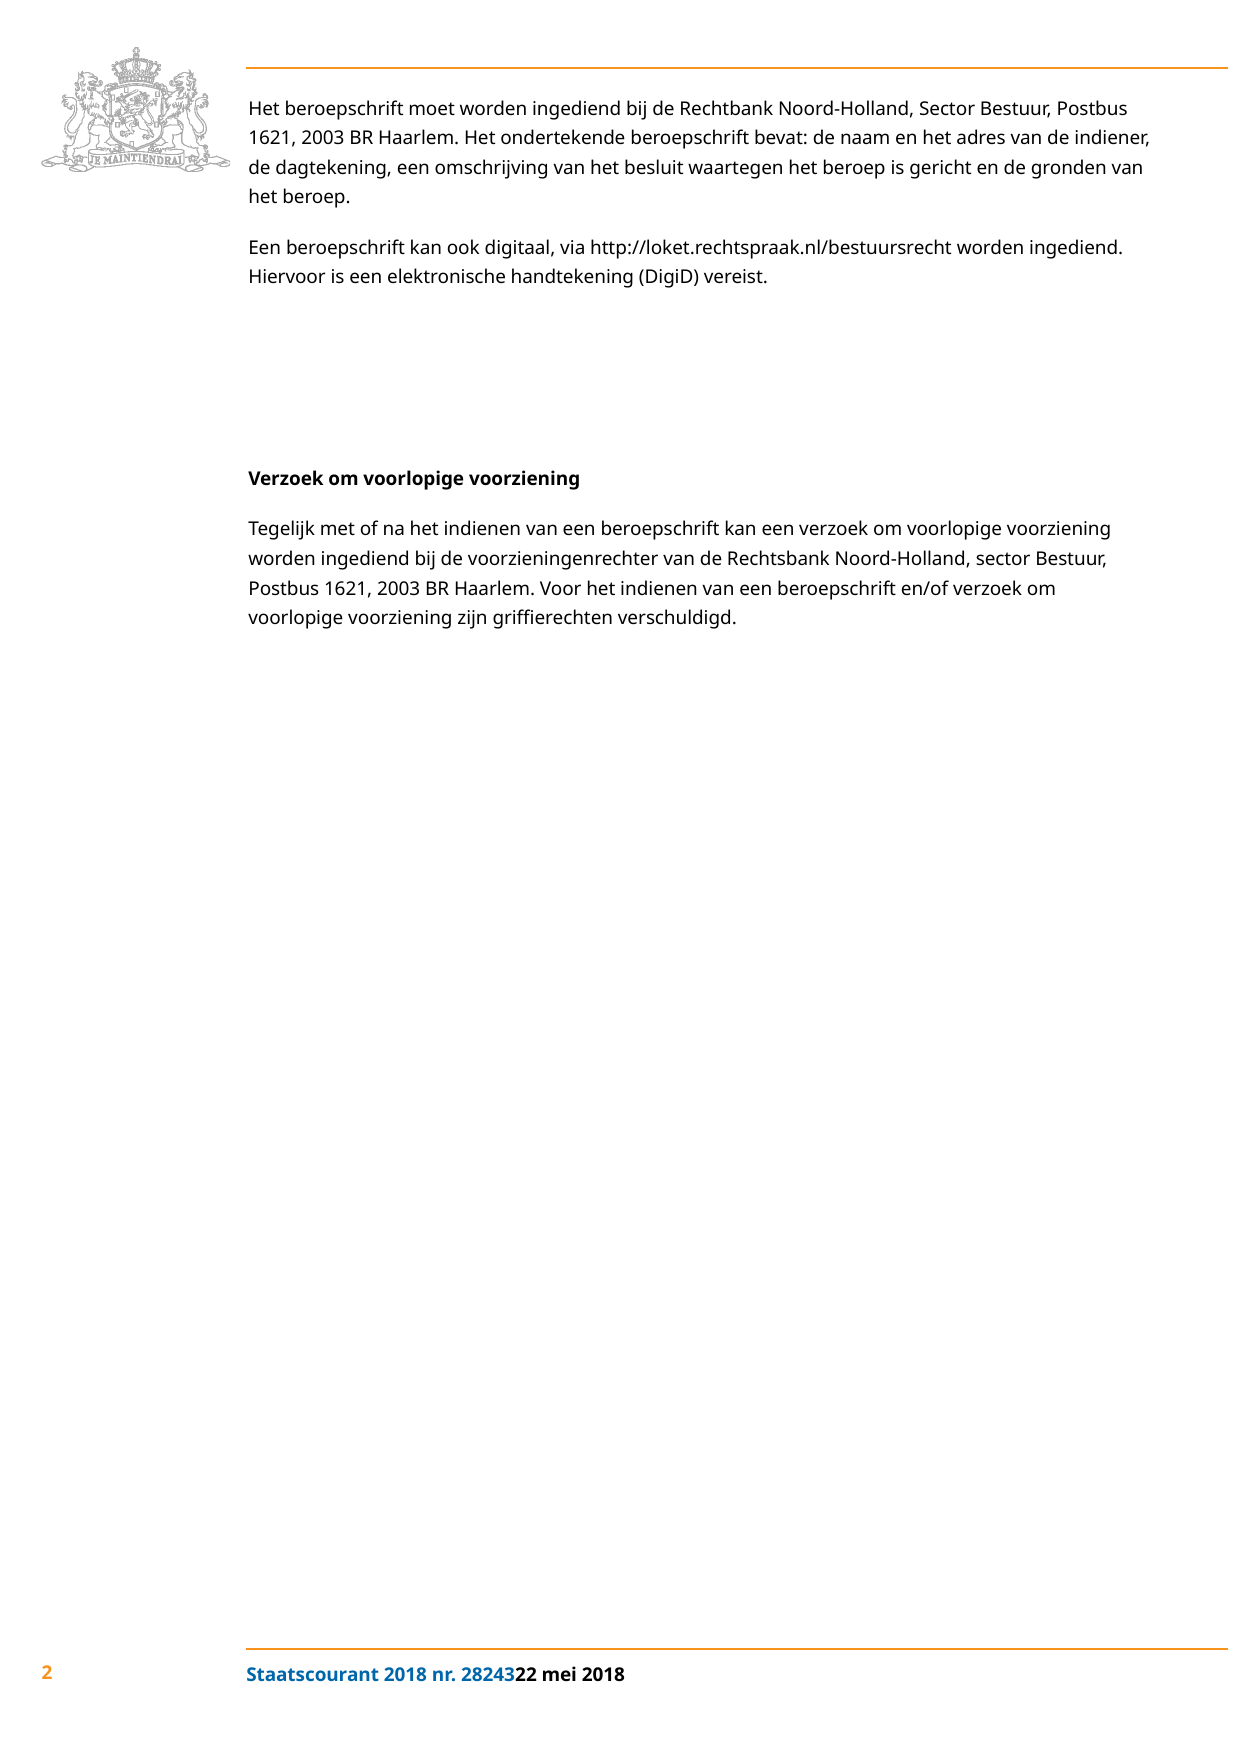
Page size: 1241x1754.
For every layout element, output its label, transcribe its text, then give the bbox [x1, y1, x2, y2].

picture [41, 47, 231, 172]
text Een beroepschrift kan ook digitaal, via http://loket.rechtspraak.nl/bestuursrecht worden ingediend. Hiervoor is een elektronische handtekening (DigiD) vereist. [248, 234, 1152, 289]
text Verzoek om voorlopige voorziening [248, 465, 1152, 491]
text Het beroepschrift moet worden ingediend bij de Rechtbank Noord-Holland, Sector Bestuur, Postbus 1621, 2003 BR Haarlem. Het ondertekende beroepschrift bevat: de naam en het adres van de indiener, de dagtekening, een omschrijving van het besluit waartegen het beroep is gericht en de gronden van het beroep. [248, 95, 1152, 209]
text Tegelijk met of na het indienen van een beroepschrift kan een verzoek om voorlopige voorziening worden ingediend bij de voorzieningenrechter van de Rechtsbank Noord-Holland, sector Bestuur, Postbus 1621, 2003 BR Haarlem. Voor het indienen van een beroepschrift en/of verzoek om voorlopige voorziening zijn griffierechten verschuldigd. [248, 516, 1152, 630]
